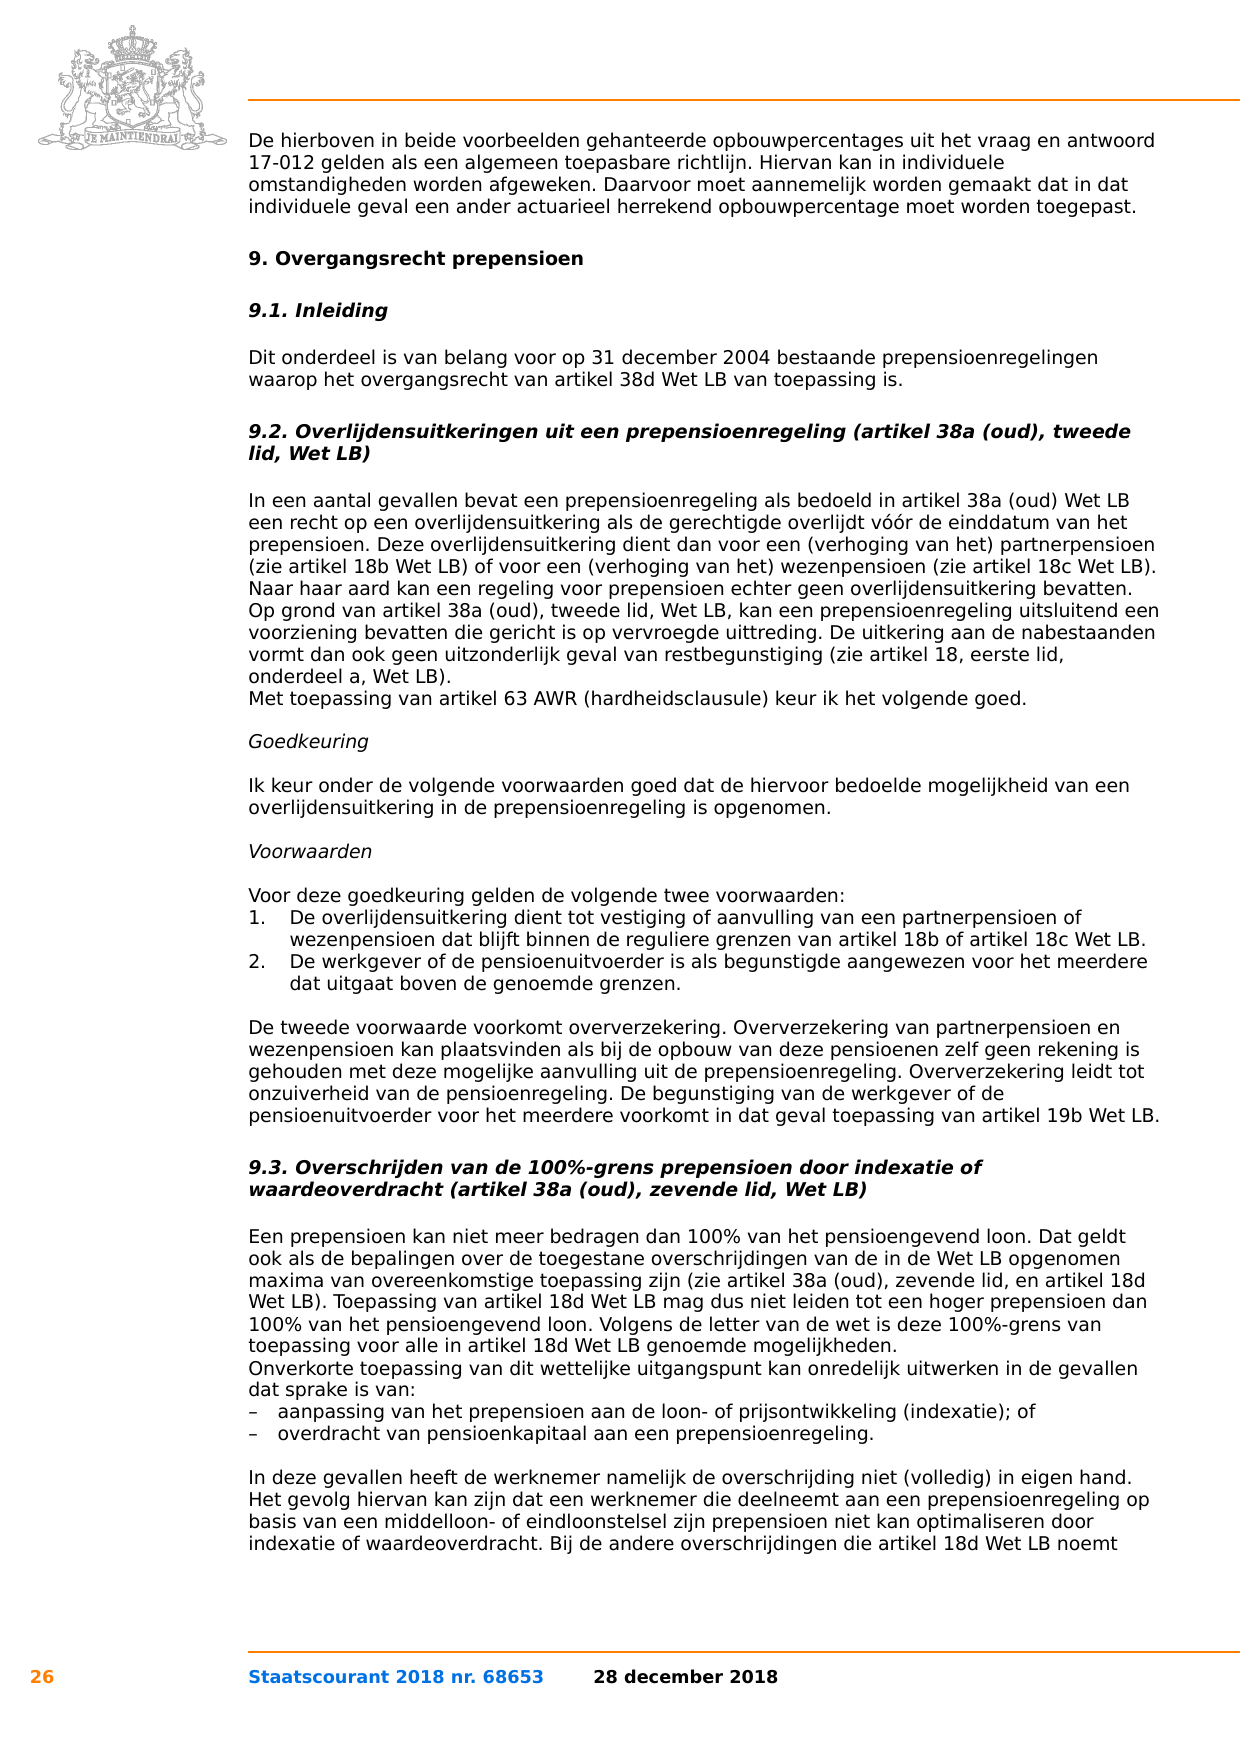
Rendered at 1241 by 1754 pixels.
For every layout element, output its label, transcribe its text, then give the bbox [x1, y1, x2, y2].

text In een aantal gevallen bevat een prepensioenregeling als bedoeld in artikel 38a (oud) Wet LB een recht op een overlijdensuitkering als de gerechtigde overlijdt vóór de einddatum van het prepensioen. Deze overlijdensuitkering dient dan voor een (verhoging van het) partnerpensioen (zie artikel 18b Wet LB) of voor een (verhoging van het) wezenpensioen (zie artikel 18c Wet LB). [248, 490, 1163, 578]
subtitle Goedkeuring [248, 731, 1163, 753]
text De tweede voorwaarde voorkomt oververzekering. Oververzekering van partnerpensioen en wezenpensioen kan plaatsvinden als bij de opbouw van deze pensioenen zelf geen rekening is gehouden met deze mogelijke aanvulling uit de prepensioenregeling. Oververzekering leidt tot onzuiverheid van de pensioenregeling. De begunstiging van de werkgever of de pensioenuitvoerder voor het meerdere voorkomt in dat geval toepassing van artikel 19b Wet LB. [248, 1017, 1163, 1127]
text 2. De werkgever of de pensioenuitvoerder is als begunstigde aangewezen voor het meerdere dat uitgaat boven de genoemde grenzen. [248, 951, 1163, 995]
text Met toepassing van artikel 63 AWR (hardheidsclausule) keur ik het volgende goed. [248, 687, 1163, 709]
text Dit onderdeel is van belang voor op 31 december 2004 bestaande prepensioenregelingen waarop het overgangsrecht van artikel 38d Wet LB van toepassing is. [248, 347, 1163, 391]
text Onverkorte toepassing van dit wettelijke uitgangspunt kan onredelijk uitwerken in de gevallen dat sprake is van: [248, 1357, 1163, 1401]
subtitle 9.2. Overlijdensuitkeringen uit een prepensioenregeling (artikel 38a (oud), tweede lid, Wet LB) [248, 421, 1163, 465]
text In deze gevallen heeft de werknemer namelijk de overschrijding niet (volledig) in eigen hand. Het gevolg hiervan kan zijn dat een werknemer die deelneemt aan een prepensioenregeling op basis van een middelloon- of eindloonstelsel zijn prepensioen niet kan optimaliseren door indexatie of waardeoverdracht. Bij de andere overschrijdingen die artikel 18d Wet LB noemt [248, 1467, 1163, 1555]
text Naar haar aard kan een regeling voor prepensioen echter geen overlijdensuitkering bevatten. Op grond van artikel 38a (oud), tweede lid, Wet LB, kan een prepensioenregeling uitsluitend een voorziening bevatten die gericht is op vervroegde uittreding. De uitkering aan de nabestaanden vormt dan ook geen uitzonderlijk geval van restbegunstiging (zie artikel 18, eerste lid, onderdeel a, Wet LB). [248, 578, 1163, 687]
subtitle 9. Overgangsrecht prepensioen [248, 248, 1163, 270]
subtitle 9.3. Overschrijden van de 100%-grens prepensioen door indexatie of waardeoverdracht (artikel 38a (oud), zevende lid, Wet LB) [248, 1157, 1163, 1201]
text Een prepensioen kan niet meer bedragen dan 100% van het pensioengevend loon. Dat geldt ook als de bepalingen over de toegestane overschrijdingen van de in de Wet LB opgenomen maxima van overeenkomstige toepassing zijn (zie artikel 38a (oud), zevende lid, en artikel 18d Wet LB). Toepassing van artikel 18d Wet LB mag dus niet leiden tot een hoger prepensioen dan 100% van het pensioengevend loon. Volgens de letter van de wet is deze 100%-grens van toepassing voor alle in artikel 18d Wet LB genoemde mogelijkheden. [248, 1226, 1163, 1357]
text – aanpassing van het prepensioen aan de loon- of prijsontwikkeling (indexatie); of [248, 1401, 1163, 1423]
text Voor deze goedkeuring gelden de volgende twee voorwaarden: [248, 885, 1163, 907]
text Ik keur onder de volgende voorwaarden goed dat de hiervoor bedoelde mogelijkheid van een overlijdensuitkering in de prepensioenregeling is opgenomen. [248, 775, 1163, 819]
subtitle Voorwaarden [248, 841, 1163, 863]
text – overdracht van pensioenkapitaal aan een prepensioenregeling. [248, 1423, 1163, 1445]
picture [38, 25, 227, 150]
text De hierboven in beide voorbeelden gehanteerde opbouwpercentages uit het vraag en antwoord 17-012 gelden als een algemeen toepasbare richtlijn. Hiervan kan in individuele omstandigheden worden afgeweken. Daarvoor moet aannemelijk worden gemaakt dat in dat individuele geval een ander actuarieel herrekend opbouwpercentage moet worden toegepast. [248, 130, 1163, 218]
text 1. De overlijdensuitkering dient tot vestiging of aanvulling van een partnerpensioen of wezenpensioen dat blijft binnen de reguliere grenzen van artikel 18b of artikel 18c Wet LB. [248, 907, 1163, 951]
subtitle 9.1. Inleiding [248, 300, 1163, 322]
